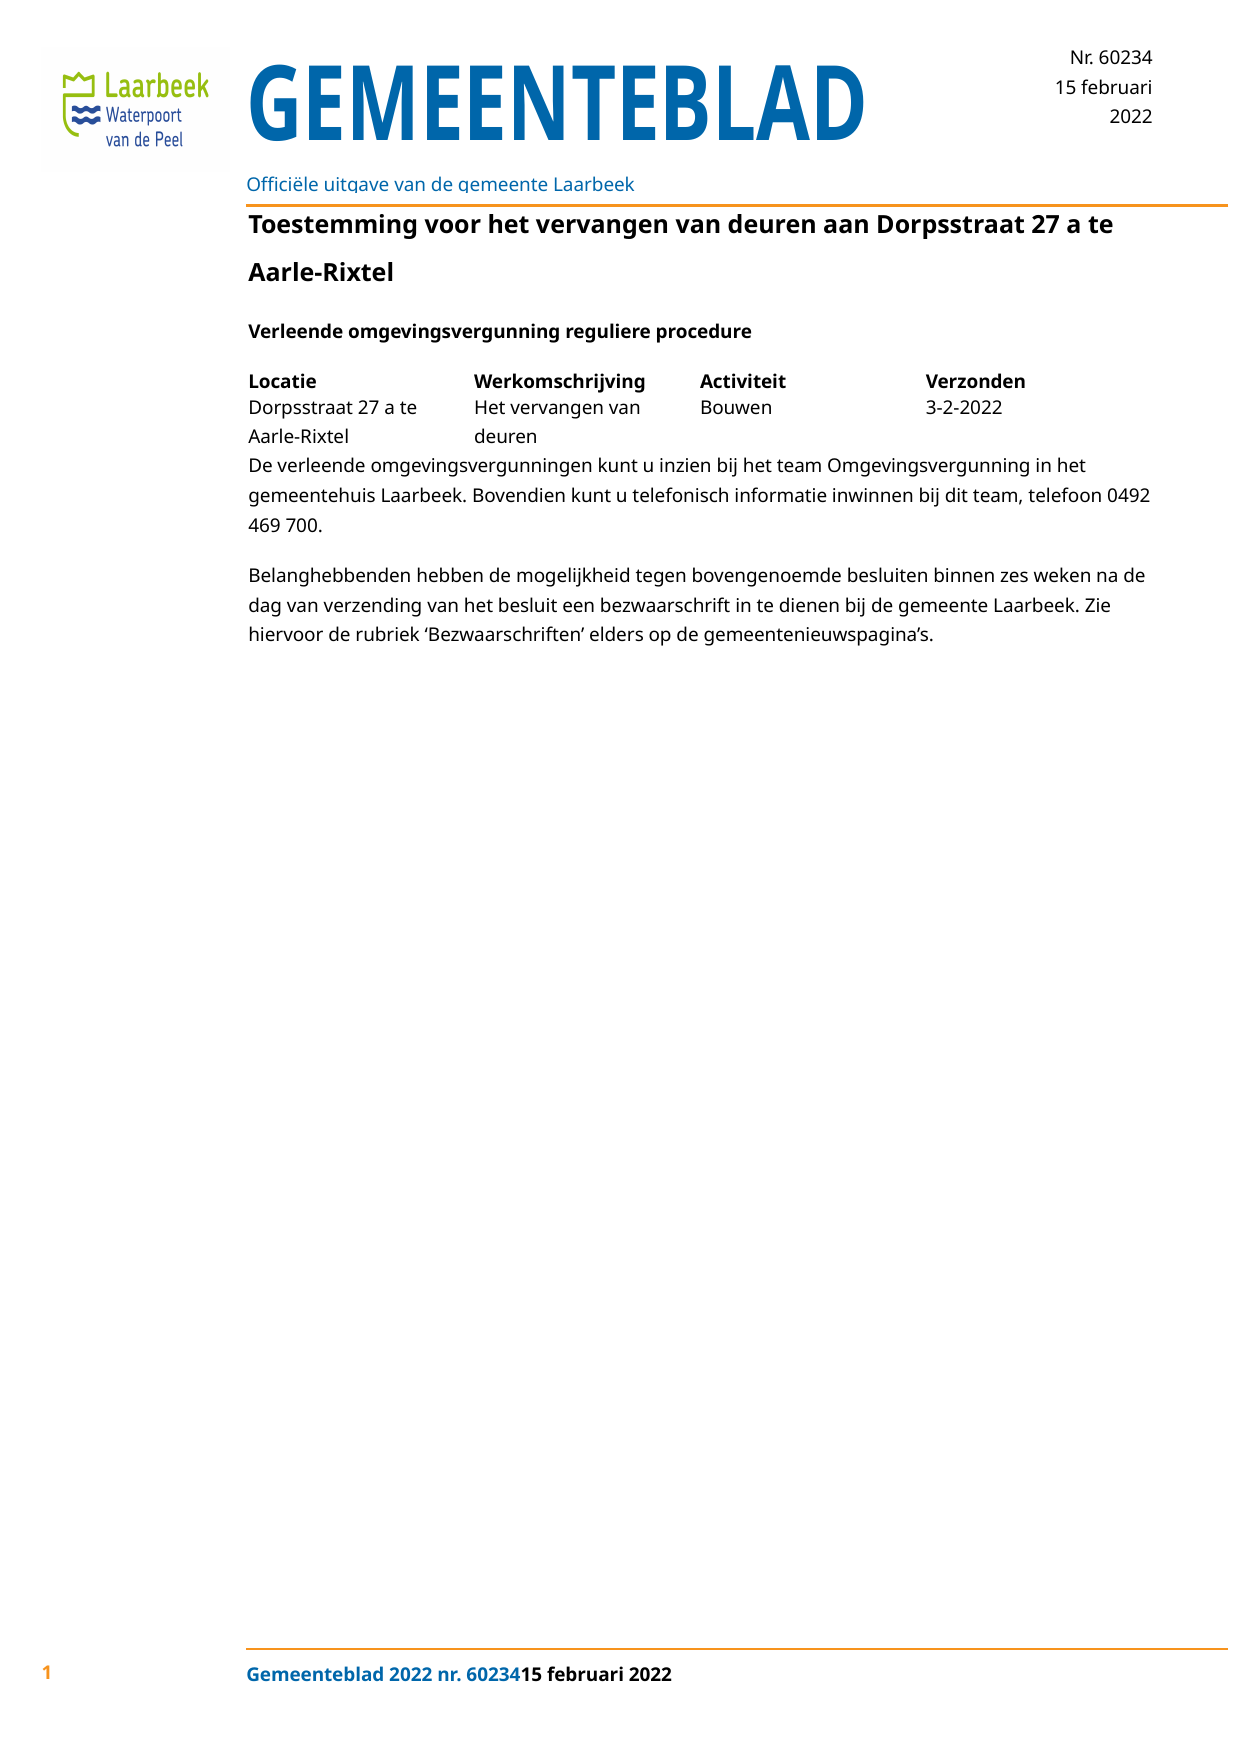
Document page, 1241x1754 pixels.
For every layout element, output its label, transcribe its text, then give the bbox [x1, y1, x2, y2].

table_cell Dorpsstraat 27 a te Aarle-Rixtel [248, 394, 474, 449]
table_header Werkomschrijving [474, 369, 700, 394]
table_cell 3-2-2022 [926, 394, 1152, 449]
table_cell Bouwen [700, 394, 926, 449]
text Belanghebbenden hebben de mogelijkheid tegen bovengenoemde besluiten binnen zes weken na de dag van verzending van het besluit een bezwaarschrift in te dienen bij de gemeente Laarbeek. Zie hiervoor de rubriek ‘Bezwaarschriften’ elders op de gemeentenieuwspagina’s. [248, 562, 1152, 647]
picture [41, 47, 231, 172]
table_cell Het vervangen van deuren [474, 394, 700, 449]
table_header Locatie [248, 369, 474, 394]
text De verleende omgevingsvergunningen kunt u inzien bij het team Omgevingsvergunning in het gemeentehuis Laarbeek. Bovendien kunt u telefonisch informatie inwinnen bij dit team, telefoon 0492 469 700. [248, 453, 1152, 538]
table_header Activiteit [700, 369, 926, 394]
table_header Verzonden [926, 369, 1152, 394]
text Verleende omgevingsvergunning reguliere procedure [248, 318, 1152, 344]
text Toestemming voor het vervangen van deuren aan Dorpsstraat 27 a te Aarle-Rixtel [248, 207, 1152, 288]
